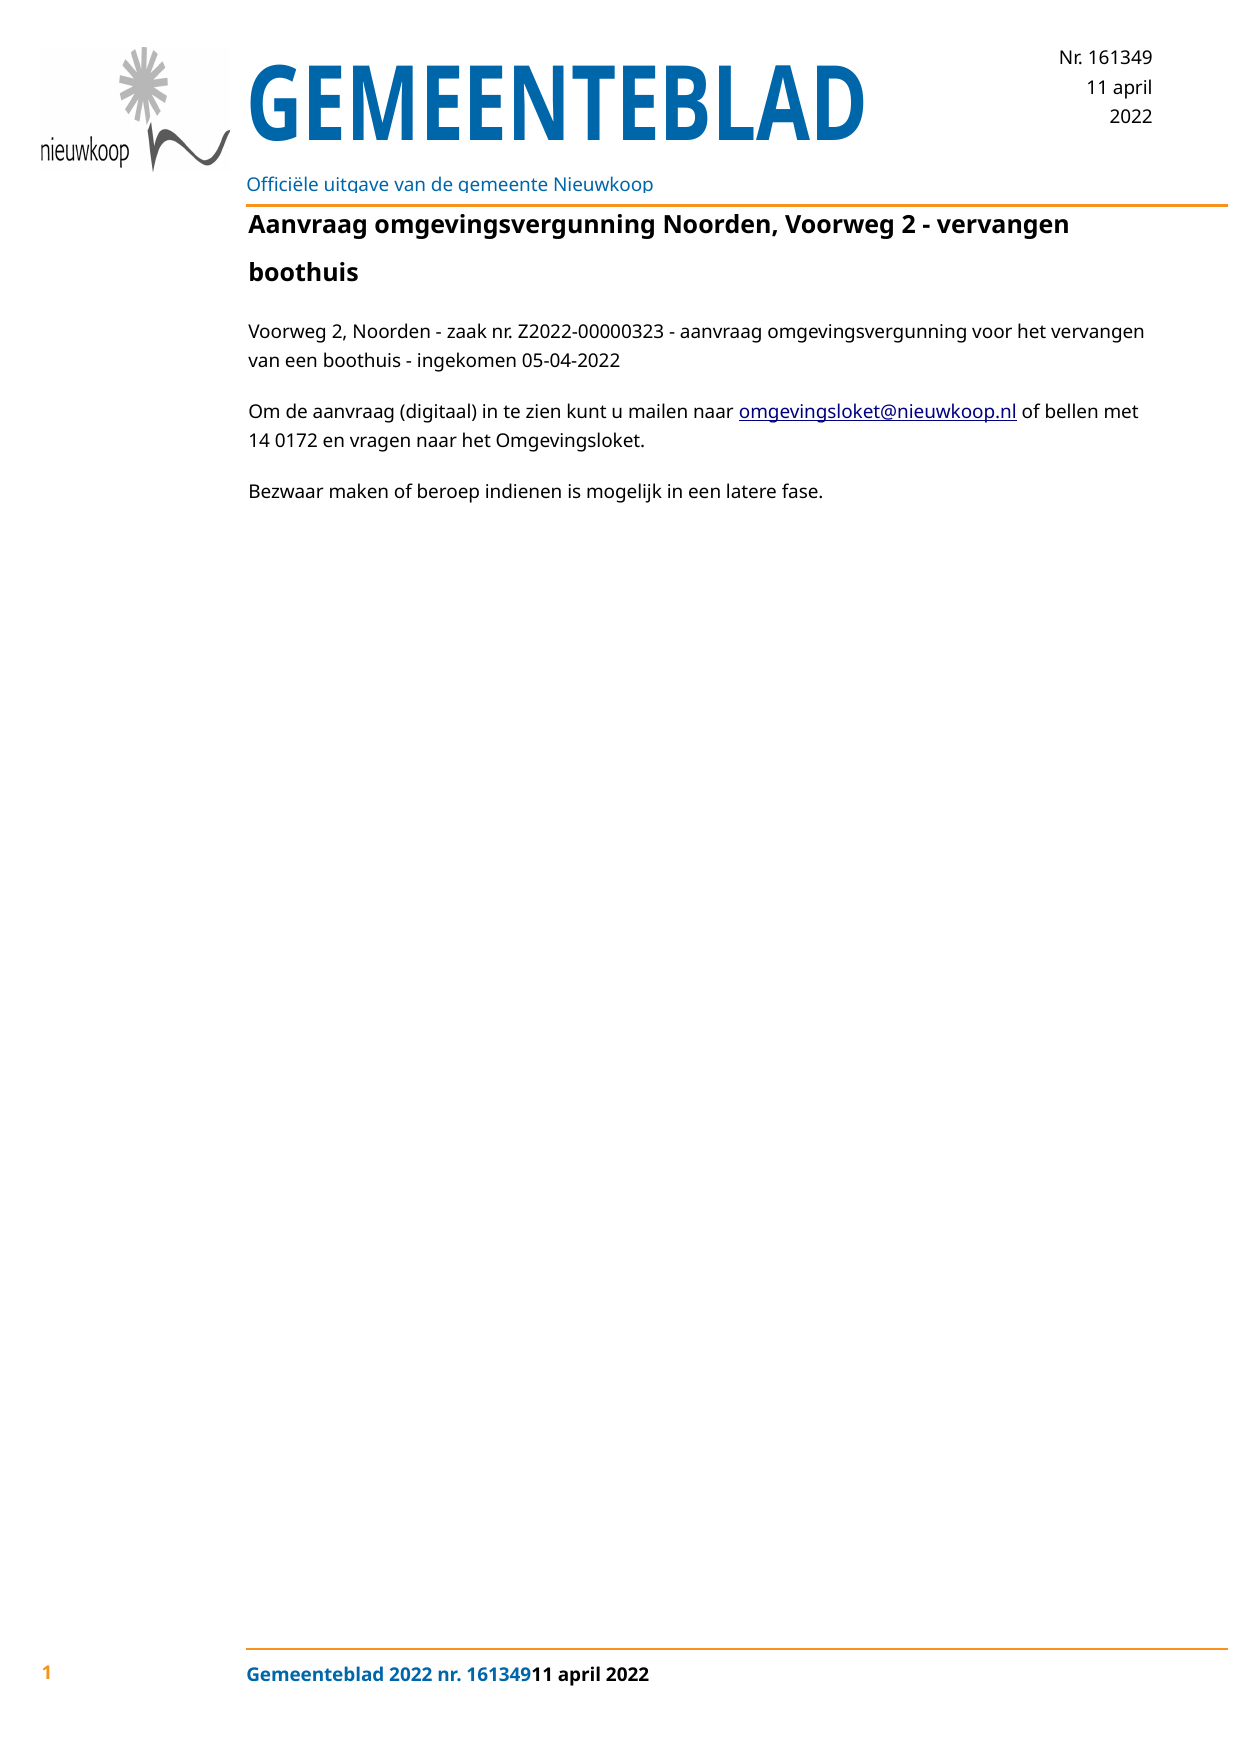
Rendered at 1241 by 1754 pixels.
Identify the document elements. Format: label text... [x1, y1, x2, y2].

text Om de aanvraag (digitaal) in te zien kunt u mailen naar omgevingsloket@nieuwkoop.nl of bellen met 14 0172 en vragen naar het Omgevingsloket. [248, 398, 1152, 453]
text Voorweg 2, Noorden - zaak nr. Z2022-00000323 - aanvraag omgevingsvergunning voor het vervangen van een boothuis - ingekomen 05-04-2022 [248, 318, 1152, 373]
text Bezwaar maken of beroep indienen is mogelijk in een latere fase. [248, 478, 1152, 504]
picture [41, 47, 231, 172]
text Aanvraag omgevingsvergunning Noorden, Voorweg 2 - vervangen boothuis [248, 207, 1152, 288]
